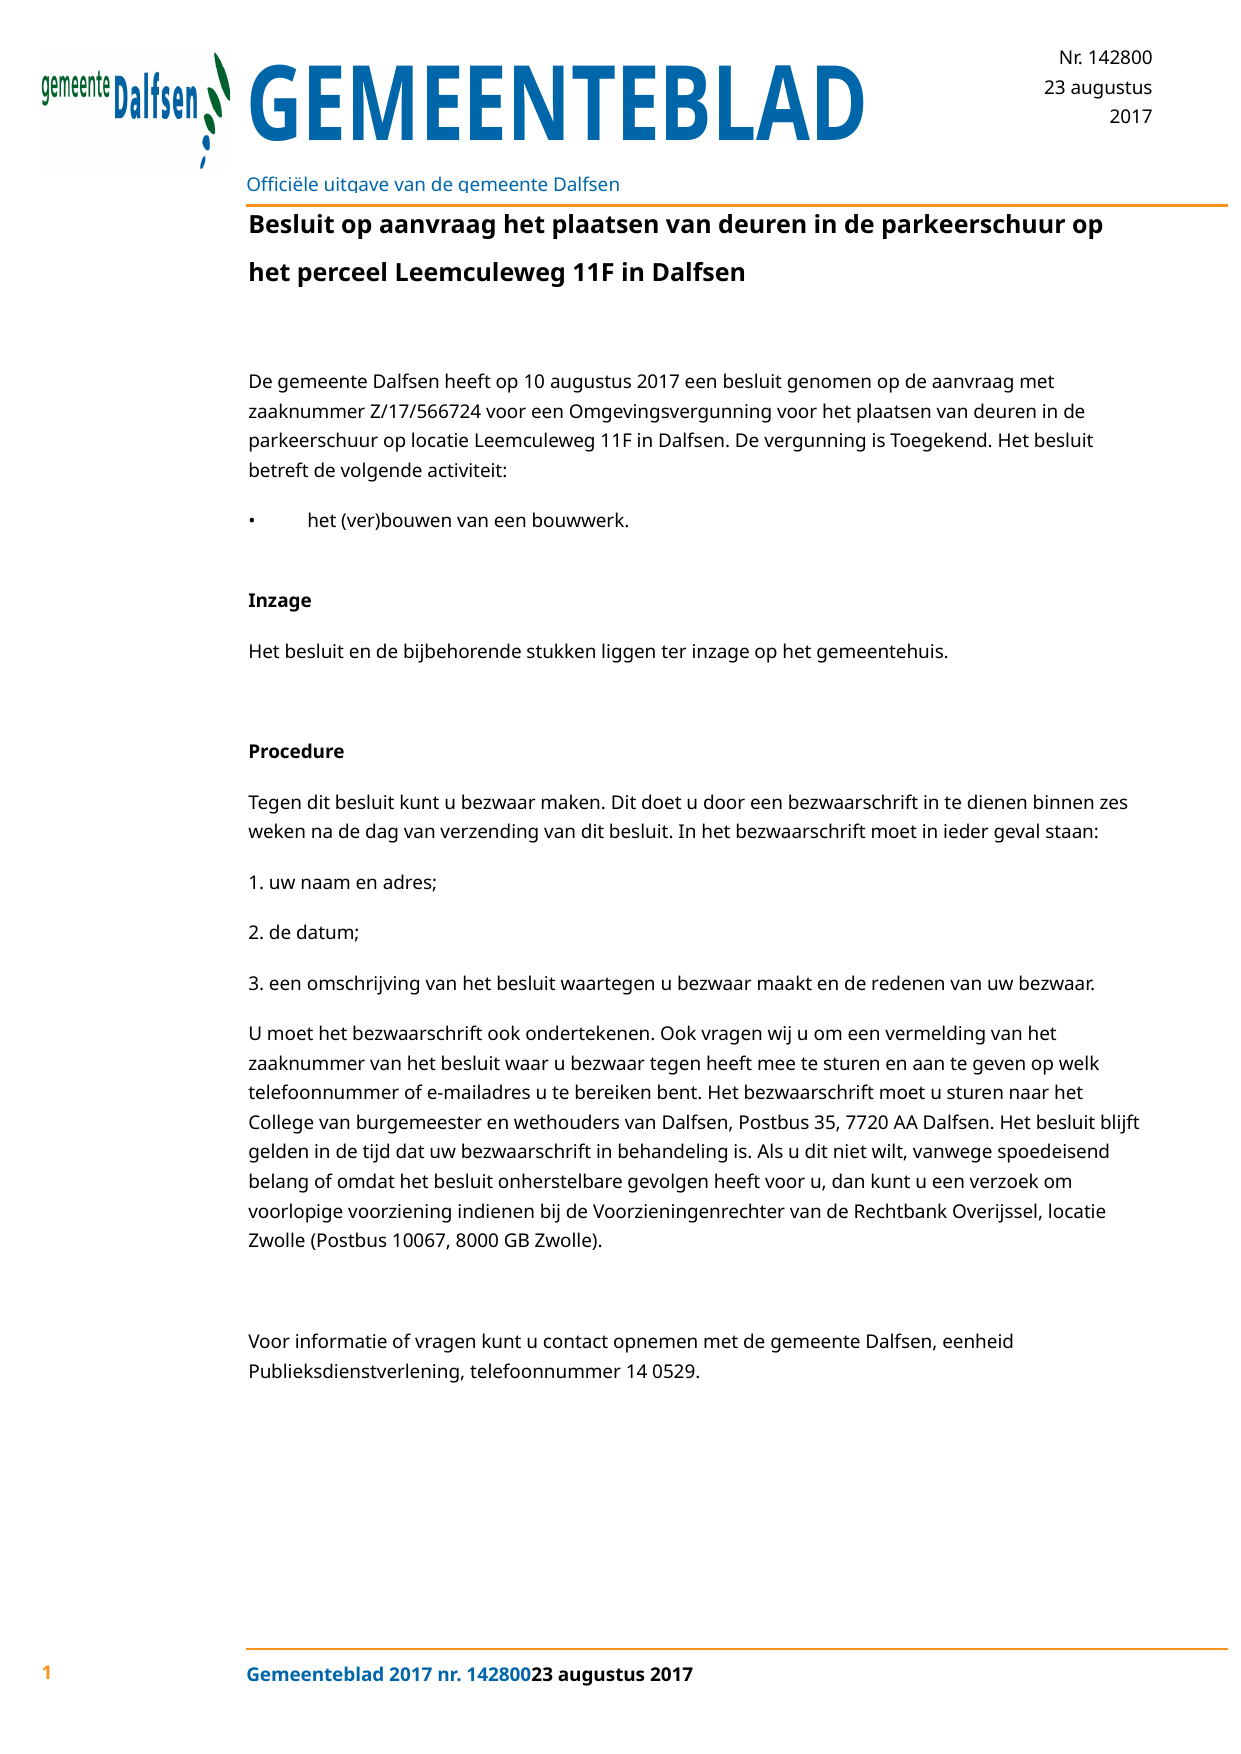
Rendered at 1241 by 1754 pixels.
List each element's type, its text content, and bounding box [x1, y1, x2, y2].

text 2. de datum; [248, 919, 1152, 945]
text Voor informatie of vragen kunt u contact opnemen met de gemeente Dalfsen, eenheid Publieksdienstverlening, telefoonnummer 14 0529. [248, 1328, 1152, 1384]
text Besluit op aanvraag het plaatsen van deuren in de parkeerschuur op het perceel Leemculeweg 11F in Dalfsen [248, 207, 1152, 288]
text Het besluit en de bijbehorende stukken liggen ter inzage op het gemeentehuis. [248, 638, 1152, 664]
text U moet het bezwaarschrift ook ondertekenen. Ook vragen wij u om een vermelding van het zaaknummer van het besluit waar u bezwaar tegen heeft mee te sturen en aan te geven op welk telefoonnummer of e-mailadres u te bereiken bent. Het bezwaarschrift moet u sturen naar het College van burgemeester en wethouders van Dalfsen, Postbus 35, 7720 AA Dalfsen. Het besluit blijft gelden in de tijd dat uw bezwaarschrift in behandeling is. Als u dit niet wilt, vanwege spoedeisend belang of omdat het besluit onherstelbare gevolgen heeft voor u, dan kunt u een verzoek om voorlopige voorziening indienen bij de Voorzieningenrechter van de Rechtbank Overijssel, locatie Zwolle (Postbus 10067, 8000 GB Zwolle). [248, 1020, 1152, 1253]
text 3. een omschrijving van het besluit waartegen u bezwaar maakt en de redenen van uw bezwaar. [248, 970, 1152, 996]
text Inzage [248, 587, 1152, 613]
text 1. uw naam en adres; [248, 869, 1152, 895]
text Tegen dit besluit kunt u bezwaar maken. Dit doet u door een bezwaarschrift in te dienen binnen zes weken na de dag van verzending van dit besluit. In het bezwaarschrift moet in ieder geval staan: [248, 789, 1152, 844]
list het (ver)bouwen van een bouwwerk. [248, 507, 1152, 533]
text Procedure [248, 739, 1152, 764]
text De gemeente Dalfsen heeft op 10 augustus 2017 een besluit genomen op de aanvraag met zaaknummer Z/17/566724 voor een Omgevingsvergunning voor het plaatsen van deuren in de parkeerschuur op locatie Leemculeweg 11F in Dalfsen. De vergunning is Toegekend. Het besluit betreft de volgende activiteit: [248, 368, 1152, 483]
picture [41, 47, 231, 172]
